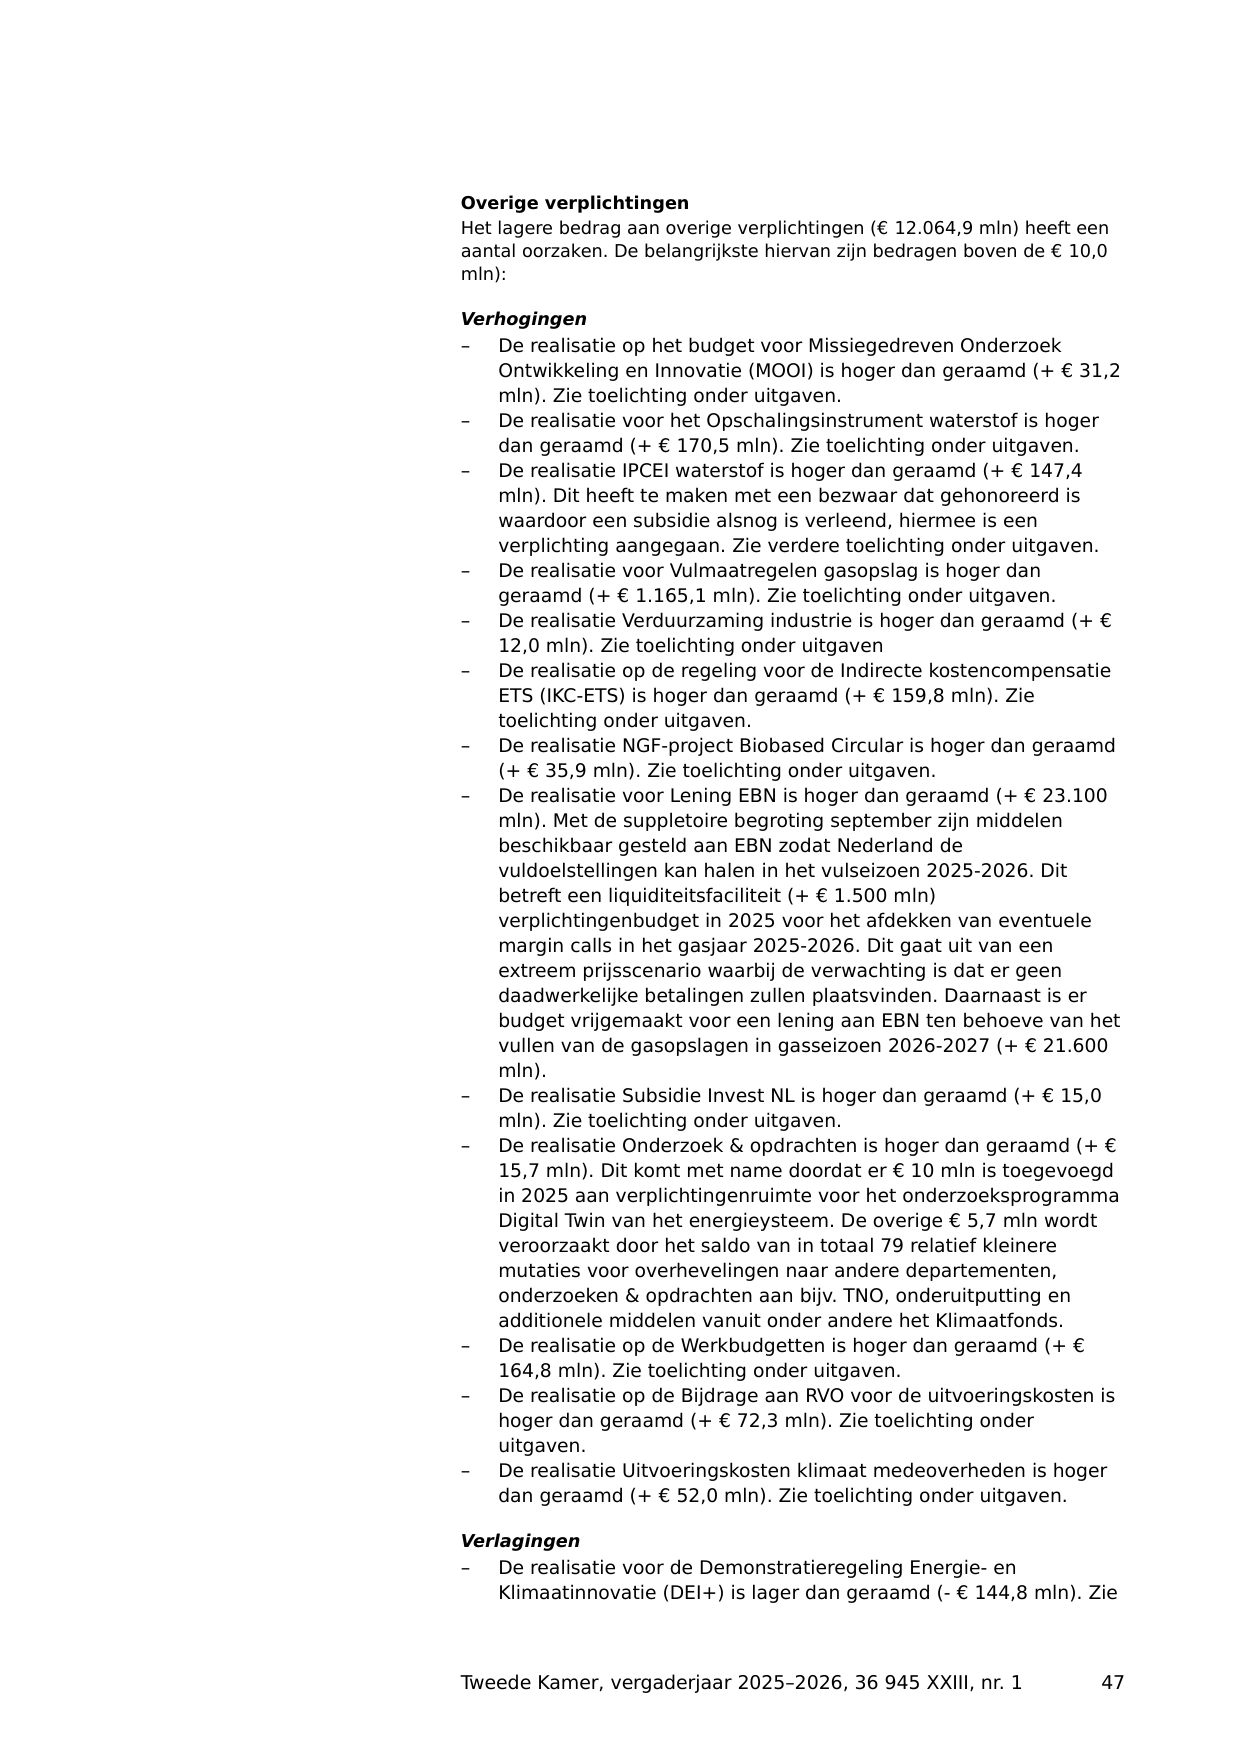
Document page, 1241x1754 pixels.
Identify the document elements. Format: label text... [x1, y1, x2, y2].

list De realisatie op de regeling voor de Indirecte kostencompensatie ETS (IKC-ETS) is hoger dan geraamd (+ € 159,8 mln). Zie toelichting onder uitgaven. [461, 657, 1125, 732]
list De realisatie Uitvoeringskosten klimaat medeoverheden is hoger dan geraamd (+ € 52,0 mln). Zie toelichting onder uitgaven. [461, 1457, 1125, 1507]
list De realisatie NGF-project Biobased Circular is hoger dan geraamd (+ € 35,9 mln). Zie toelichting onder uitgaven. [461, 732, 1125, 782]
list De realisatie voor Lening EBN is hoger dan geraamd (+ € 23.100 mln). Met de suppletoire begroting september zijn middelen beschikbaar gesteld aan EBN zodat Nederland de vuldoelstellingen kan halen in het vulseizoen 2025-2026. Dit betreft een liquiditeitsfaciliteit (+ € 1.500 mln) verplichtingenbudget in 2025 voor het afdekken van eventuele margin calls in het gasjaar 2025-2026. Dit gaat uit van een extreem prijsscenario waarbij de verwachting is dat er geen daadwerkelijke betalingen zullen plaatsvinden. Daarnaast is er budget vrijgemaakt voor een lening aan EBN ten behoeve van het vullen van de gasopslagen in gasseizoen 2026-2027 (+ € 21.600 mln). [461, 782, 1125, 1082]
list De realisatie Subsidie Invest NL is hoger dan geraamd (+ € 15,0 mln). Zie toelichting onder uitgaven. [461, 1082, 1125, 1132]
text Verhogingen [461, 307, 1125, 330]
text Overige verplichtingen [461, 191, 1125, 214]
text Het lagere bedrag aan overige verplichtingen (€ 12.064,9 mln) heeft een aantal oorzaken. De belangrijkste hiervan zijn bedragen boven de € 10,0 mln): [461, 216, 1125, 284]
list De realisatie voor de Demonstratieregeling Energie- en Klimaatinnovatie (DEI+) is lager dan geraamd (- € 144,8 mln). Zie [461, 1554, 1125, 1604]
list De realisatie Onderzoek & opdrachten is hoger dan geraamd (+ € 15,7 mln). Dit komt met name doordat er € 10 mln is toegevoegd in 2025 aan verplichtingenruimte voor het onderzoeksprogramma Digital Twin van het energieysteem. De overige € 5,7 mln wordt veroorzaakt door het saldo van in totaal 79 relatief kleinere mutaties voor overhevelingen naar andere departementen, onderzoeken & opdrachten aan bijv. TNO, onderuitputting en additionele middelen vanuit onder andere het Klimaatfonds. [461, 1132, 1125, 1332]
list De realisatie op de Werkbudgetten is hoger dan geraamd (+ € 164,8 mln). Zie toelichting onder uitgaven. [461, 1332, 1125, 1382]
list De realisatie voor het Opschalingsinstrument waterstof is hoger dan geraamd (+ € 170,5 mln). Zie toelichting onder uitgaven. [461, 407, 1125, 457]
list De realisatie Verduurzaming industrie is hoger dan geraamd (+ € 12,0 mln). Zie toelichting onder uitgaven [461, 607, 1125, 657]
list De realisatie IPCEI waterstof is hoger dan geraamd (+ € 147,4 mln). Dit heeft te maken met een bezwaar dat gehonoreerd is waardoor een subsidie alsnog is verleend, hiermee is een verplichting aangegaan. Zie verdere toelichting onder uitgaven. [461, 457, 1125, 557]
list De realisatie op het budget voor Missiegedreven Onderzoek Ontwikkeling en Innovatie (MOOI) is hoger dan geraamd (+ € 31,2 mln). Zie toelichting onder uitgaven. [461, 332, 1125, 407]
list De realisatie op de Bijdrage aan RVO voor de uitvoeringskosten is hoger dan geraamd (+ € 72,3 mln). Zie toelichting onder uitgaven. [461, 1382, 1125, 1457]
list De realisatie voor Vulmaatregelen gasopslag is hoger dan geraamd (+ € 1.165,1 mln). Zie toelichting onder uitgaven. [461, 557, 1125, 607]
text Verlagingen [461, 1529, 1125, 1552]
